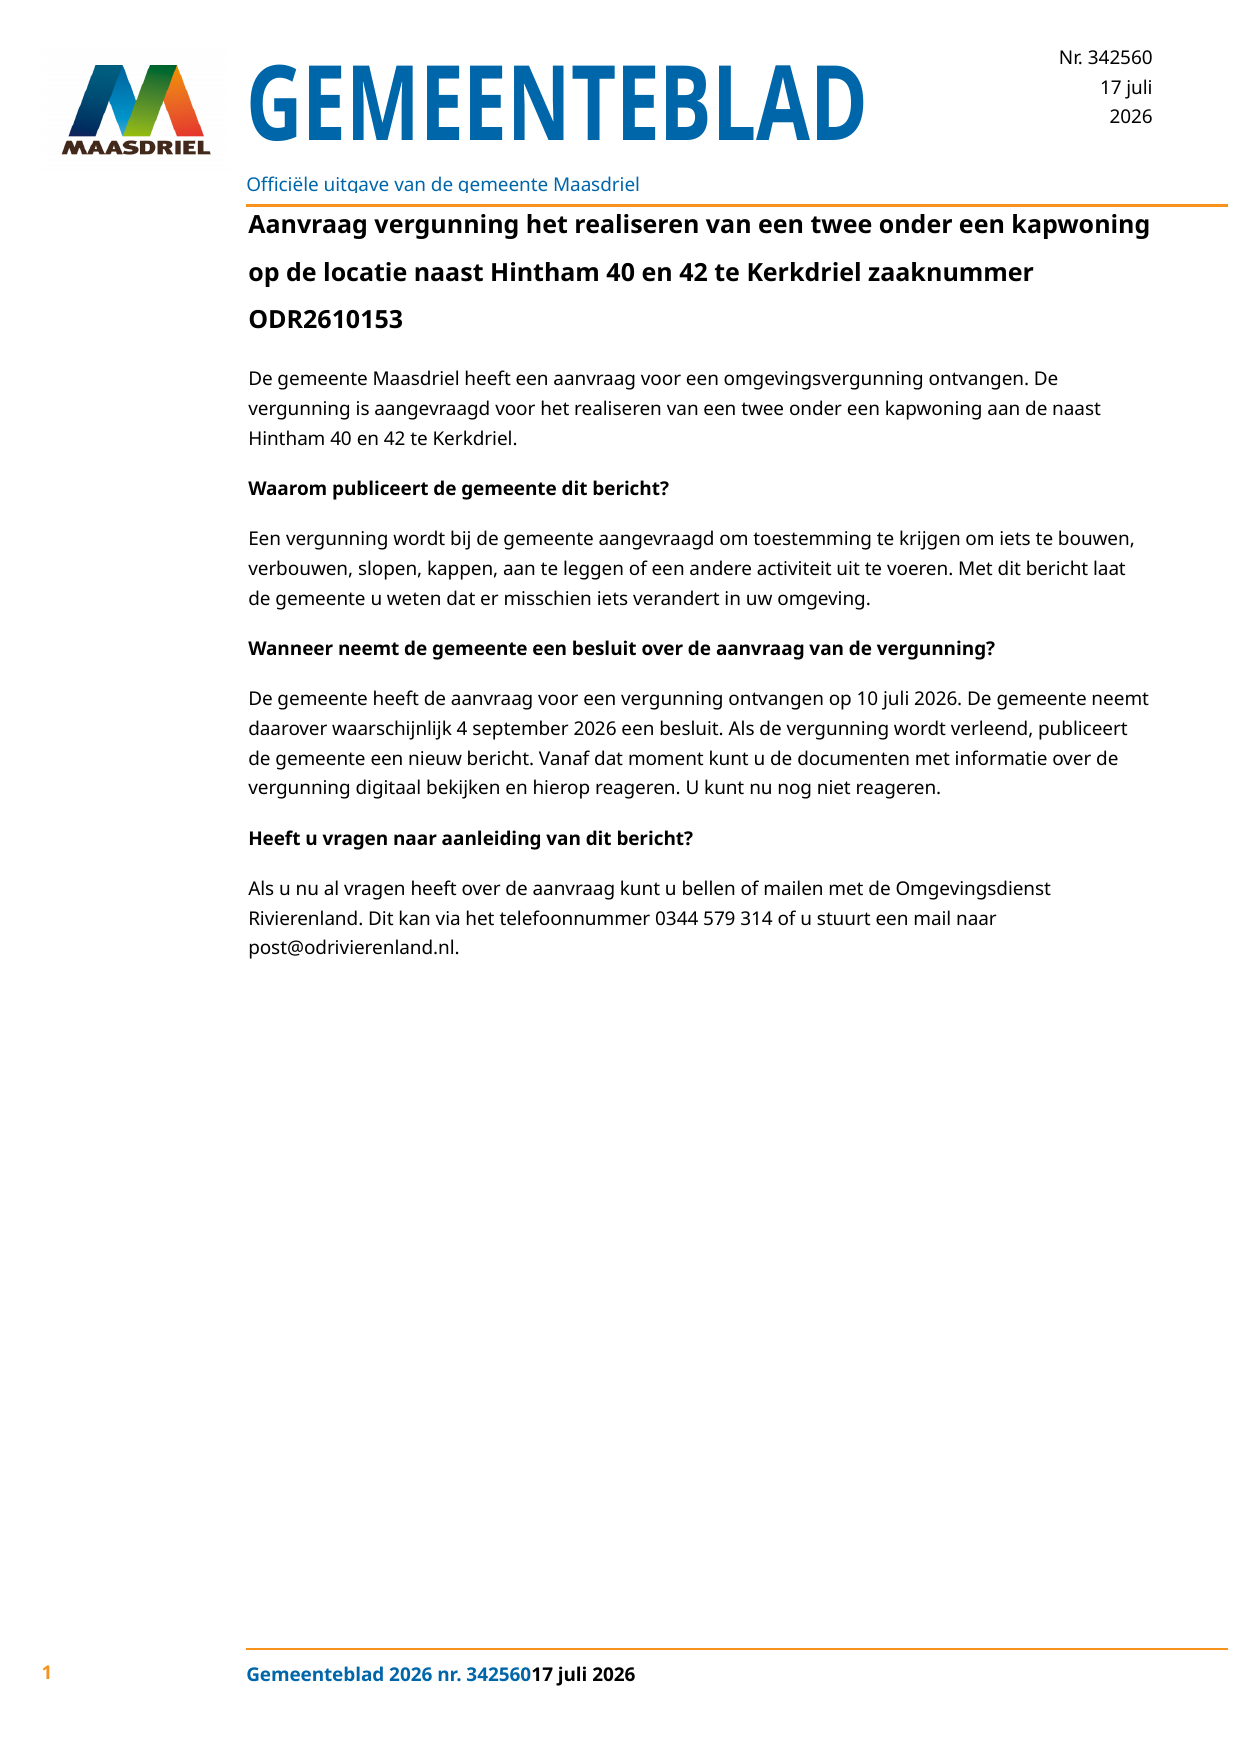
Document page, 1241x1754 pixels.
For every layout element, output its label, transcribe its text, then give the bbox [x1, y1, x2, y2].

text Heeft u vragen naar aanleiding van dit bericht? [248, 825, 1152, 850]
text Als u nu al vragen heeft over de aanvraag kunt u bellen of mailen met de Omgevingsdienst Rivierenland. Dit kan via het telefoonnummer 0344 579 314 of u stuurt een mail naar post@odrivierenland.nl. [248, 875, 1152, 960]
text Aanvraag vergunning het realiseren van een twee onder een kapwoning op de locatie naast Hintham 40 en 42 te Kerkdriel zaaknummer ODR2610153 [248, 207, 1152, 336]
text De gemeente heeft de aanvraag voor een vergunning ontvangen op 10 juli 2026. De gemeente neemt daarover waarschijnlijk 4 september 2026 een besluit. Als de vergunning wordt verleend, publiceert de gemeente een nieuw bericht. Vanaf dat moment kunt u de documenten met informatie over de vergunning digitaal bekijken en hierop reageren. U kunt nu nog niet reageren. [248, 686, 1152, 800]
text Een vergunning wordt bij de gemeente aangevraagd om toestemming te krijgen om iets te bouwen, verbouwen, slopen, kappen, aan te leggen of een andere activiteit uit te voeren. Met dit bericht laat de gemeente u weten dat er misschien iets verandert in uw omgeving. [248, 526, 1152, 610]
text De gemeente Maasdriel heeft een aanvraag voor een omgevingsvergunning ontvangen. De vergunning is aangevraagd voor het realiseren van een twee onder een kapwoning aan de naast Hintham 40 en 42 te Kerkdriel. [248, 366, 1152, 450]
picture [41, 47, 231, 172]
text Waarom publiceert de gemeente dit bericht? [248, 475, 1152, 501]
text Wanneer neemt de gemeente een besluit over de aanvraag van de vergunning? [248, 635, 1152, 661]
